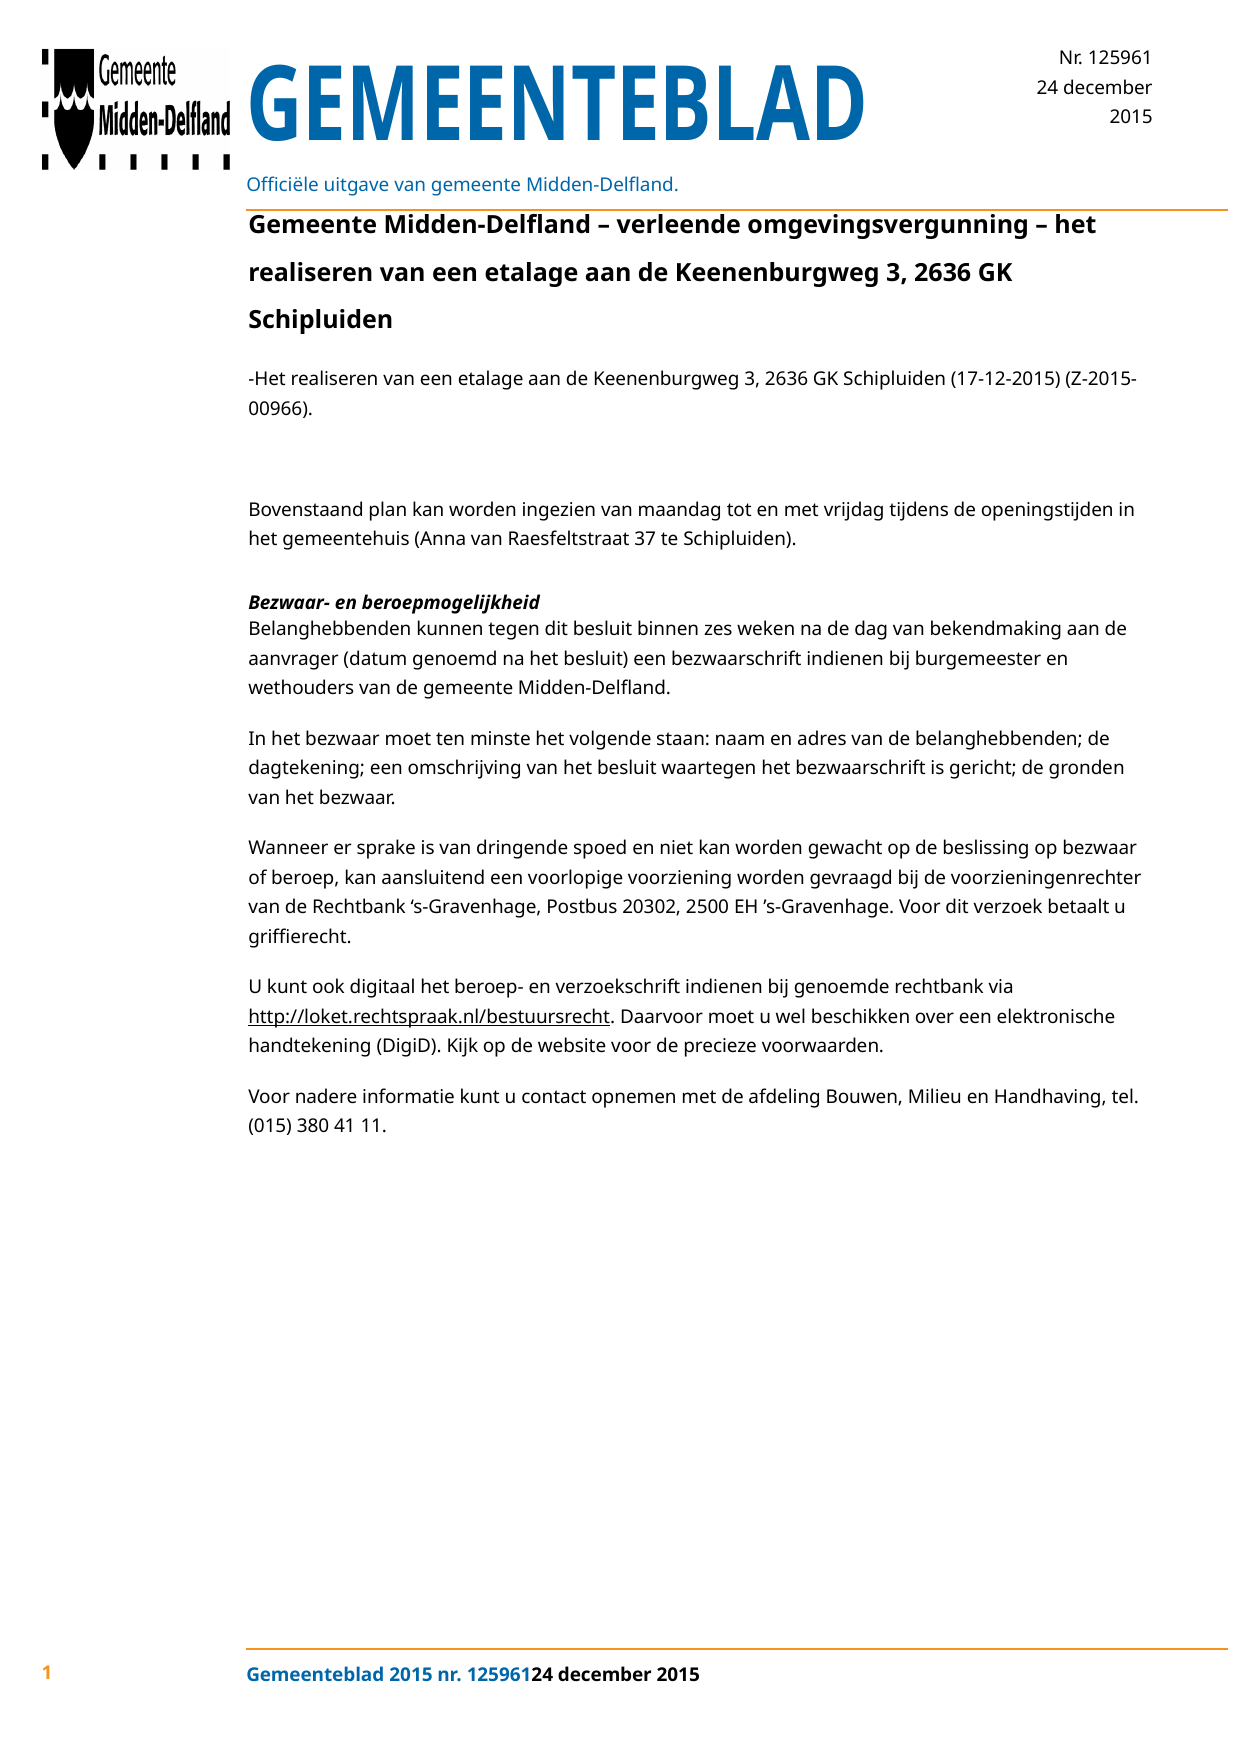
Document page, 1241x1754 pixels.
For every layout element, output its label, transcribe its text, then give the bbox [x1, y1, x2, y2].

text In het bezwaar moet ten minste het volgende staan: naam en adres van de belanghebbenden; de dagtekening; een omschrijving van het besluit waartegen het bezwaarschrift is gericht; de gronden van het bezwaar. [248, 725, 1152, 810]
text -Het realiseren van een etalage aan de Keenenburgweg 3, 2636 GK Schipluiden (17-12-2015) (Z-2015-00966). [248, 366, 1152, 421]
text Belanghebbenden kunnen tegen dit besluit binnen zes weken na de dag van bekendmaking aan de aanvrager (datum genoemd na het besluit) een bezwaarschrift indienen bij burgemeester en wethouders van de gemeente Midden-Delfland. [248, 615, 1152, 700]
text Voor nadere informatie kunt u contact opnemen met de afdeling Bouwen, Milieu en Handhaving, tel. (015) 380 41 11. [248, 1083, 1152, 1138]
text Wanneer er sprake is van dringende spoed en niet kan worden gewacht op de beslissing op bezwaar of beroep, kan aansluitend een voorlopige voorziening worden gevraagd bij de voorzieningenrechter van de Rechtbank ‘s-Gravenhage, Postbus 20302, 2500 EH ’s-Gravenhage. Voor dit verzoek betaalt u griffierecht. [248, 834, 1152, 949]
text Gemeente Midden-Delfland – verleende omgevingsvergunning – het realiseren van een etalage aan de Keenenburgweg 3, 2636 GK Schipluiden [248, 211, 1152, 336]
picture [41, 47, 231, 172]
text Bovenstaand plan kan worden ingezien van maandag tot en met vrijdag tijdens de openingstijden in het gemeentehuis (Anna van Raesfeltstraat 37 te Schipluiden). [248, 496, 1152, 551]
text U kunt ook digitaal het beroep- en verzoekschrift indienen bij genoemde rechtbank via http://loket.rechtspraak.nl/bestuursrecht. Daarvoor moet u wel beschikken over een elektronische handtekening (DigiD). Kijk op de website voor de precieze voorwaarden. [248, 973, 1152, 1058]
text Bezwaar- en beroepmogelijkheid [248, 589, 1152, 615]
